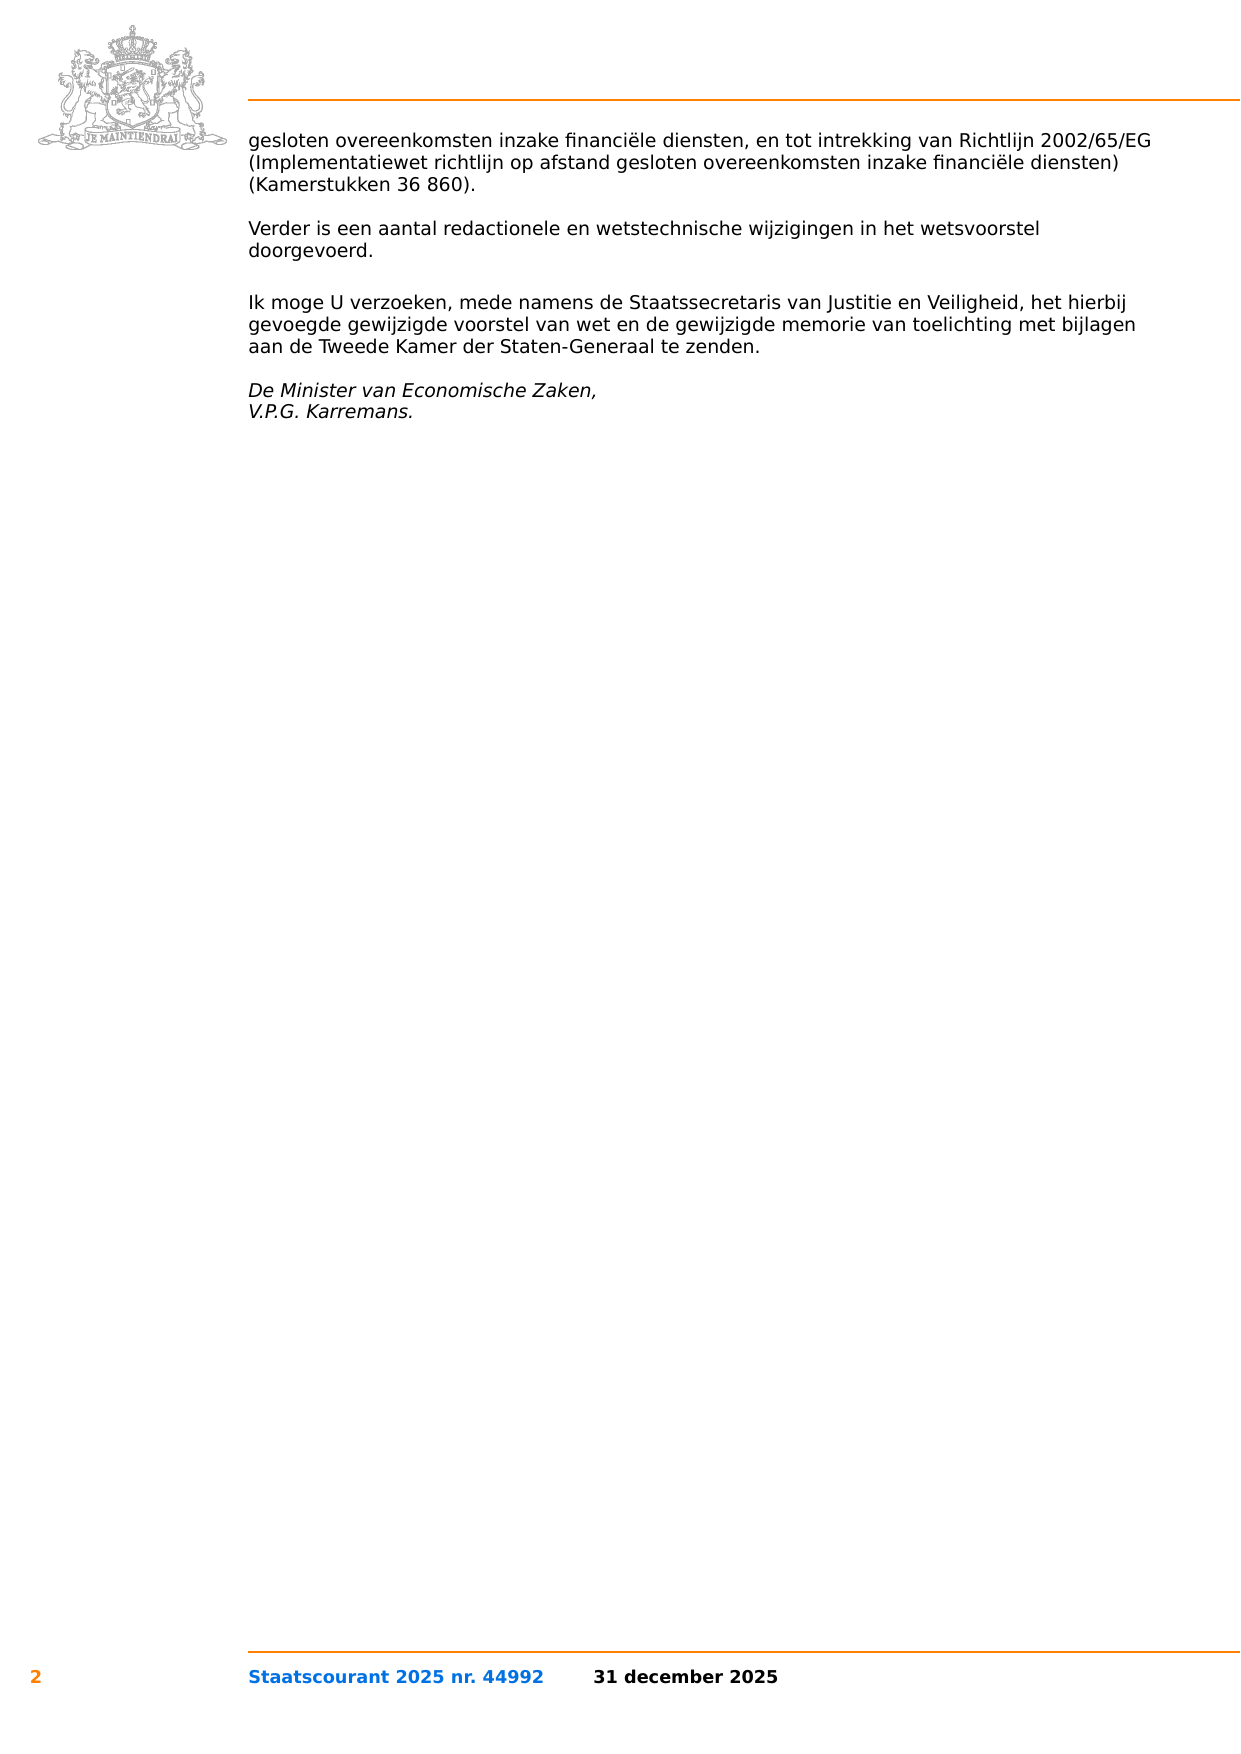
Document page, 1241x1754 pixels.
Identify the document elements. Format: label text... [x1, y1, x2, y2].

text Verder is een aantal redactionele en wetstechnische wijzigingen in het wetsvoorstel doorgevoerd. [248, 218, 1163, 262]
text gesloten overeenkomsten inzake financiële diensten, en tot intrekking van Richtlijn 2002/65/EG (Implementatiewet richtlijn op afstand gesloten overeenkomsten inzake financiële diensten) (Kamerstukken 36 860). [248, 130, 1163, 196]
picture [38, 25, 227, 150]
text Ik moge U verzoeken, mede namens de Staatssecretaris van Justitie en Veiligheid, het hierbij gevoegde gewijzigde voorstel van wet en de gewijzigde memorie van toelichting met bijlagen aan de Tweede Kamer der Staten-Generaal te zenden. [248, 292, 1163, 358]
text De Minister van Economische Zaken, V.P.G. Karremans. [248, 379, 1163, 423]
